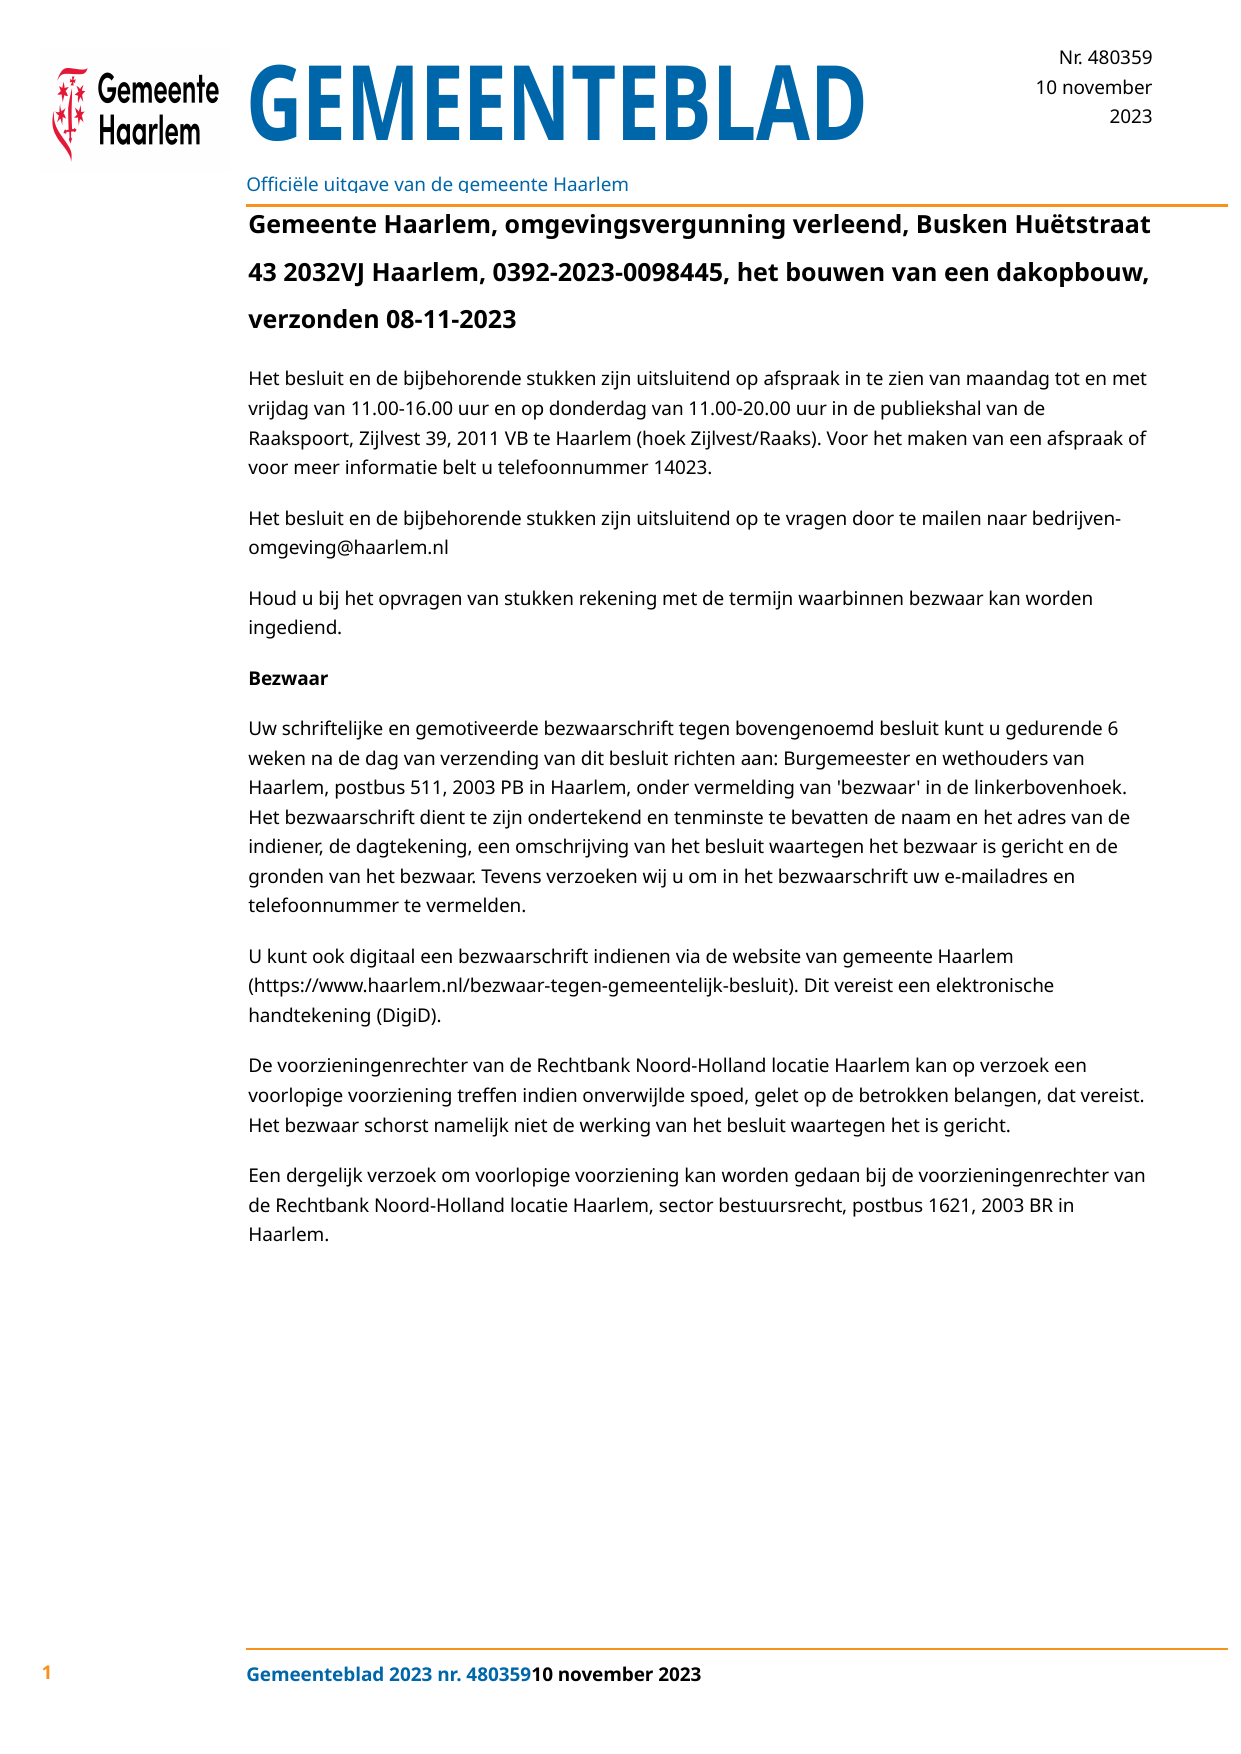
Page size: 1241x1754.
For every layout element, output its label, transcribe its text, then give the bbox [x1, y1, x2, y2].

text Gemeente Haarlem, omgevingsvergunning verleend, Busken Huëtstraat 43 2032VJ Haarlem, 0392-2023-0098445, het bouwen van een dakopbouw, verzonden 08-11-2023 [248, 207, 1152, 336]
text Het besluit en de bijbehorende stukken zijn uitsluitend op afspraak in te zien van maandag tot en met vrijdag van 11.00-16.00 uur en op donderdag van 11.00-20.00 uur in de publiekshal van de Raakspoort, Zijlvest 39, 2011 VB te Haarlem (hoek Zijlvest/Raaks). Voor het maken van een afspraak of voor meer informatie belt u telefoonnummer 14023. [248, 366, 1152, 480]
text U kunt ook digitaal een bezwaarschrift indienen via de website van gemeente Haarlem (https://www.haarlem.nl/bezwaar-tegen-gemeentelijk-besluit). Dit vereist een elektronische handtekening (DigiD). [248, 943, 1152, 1028]
text Uw schriftelijke en gemotiveerde bezwaarschrift tegen bovengenoemd besluit kunt u gedurende 6 weken na de dag van verzending van dit besluit richten aan: Burgemeester en wethouders van Haarlem, postbus 511, 2003 PB in Haarlem, onder vermelding van 'bezwaar' in de linkerbovenhoek. Het bezwaarschrift dient te zijn ondertekend en tenminste te bevatten de naam en het adres van de indiener, de dagtekening, een omschrijving van het besluit waartegen het bezwaar is gericht en de gronden van het bezwaar. Tevens verzoeken wij u om in het bezwaarschrift uw e-mailadres en telefoonnummer te vermelden. [248, 715, 1152, 918]
picture [41, 47, 231, 172]
text Een dergelijk verzoek om voorlopige voorziening kan worden gedaan bij de voorzieningenrechter van de Rechtbank Noord-Holland locatie Haarlem, sector bestuursrecht, postbus 1621, 2003 BR in Haarlem. [248, 1162, 1152, 1247]
text Houd u bij het opvragen van stukken rekening met de termijn waarbinnen bezwaar kan worden ingediend. [248, 585, 1152, 640]
text Bezwaar [248, 665, 1152, 690]
text De voorzieningenrechter van de Rechtbank Noord-Holland locatie Haarlem kan op verzoek een voorlopige voorziening treffen indien onverwijlde spoed, gelet op de betrokken belangen, dat vereist. Het bezwaar schorst namelijk niet de werking van het besluit waartegen het is gericht. [248, 1053, 1152, 1137]
text Het besluit en de bijbehorende stukken zijn uitsluitend op te vragen door te mailen naar bedrijven-omgeving@haarlem.nl [248, 505, 1152, 560]
